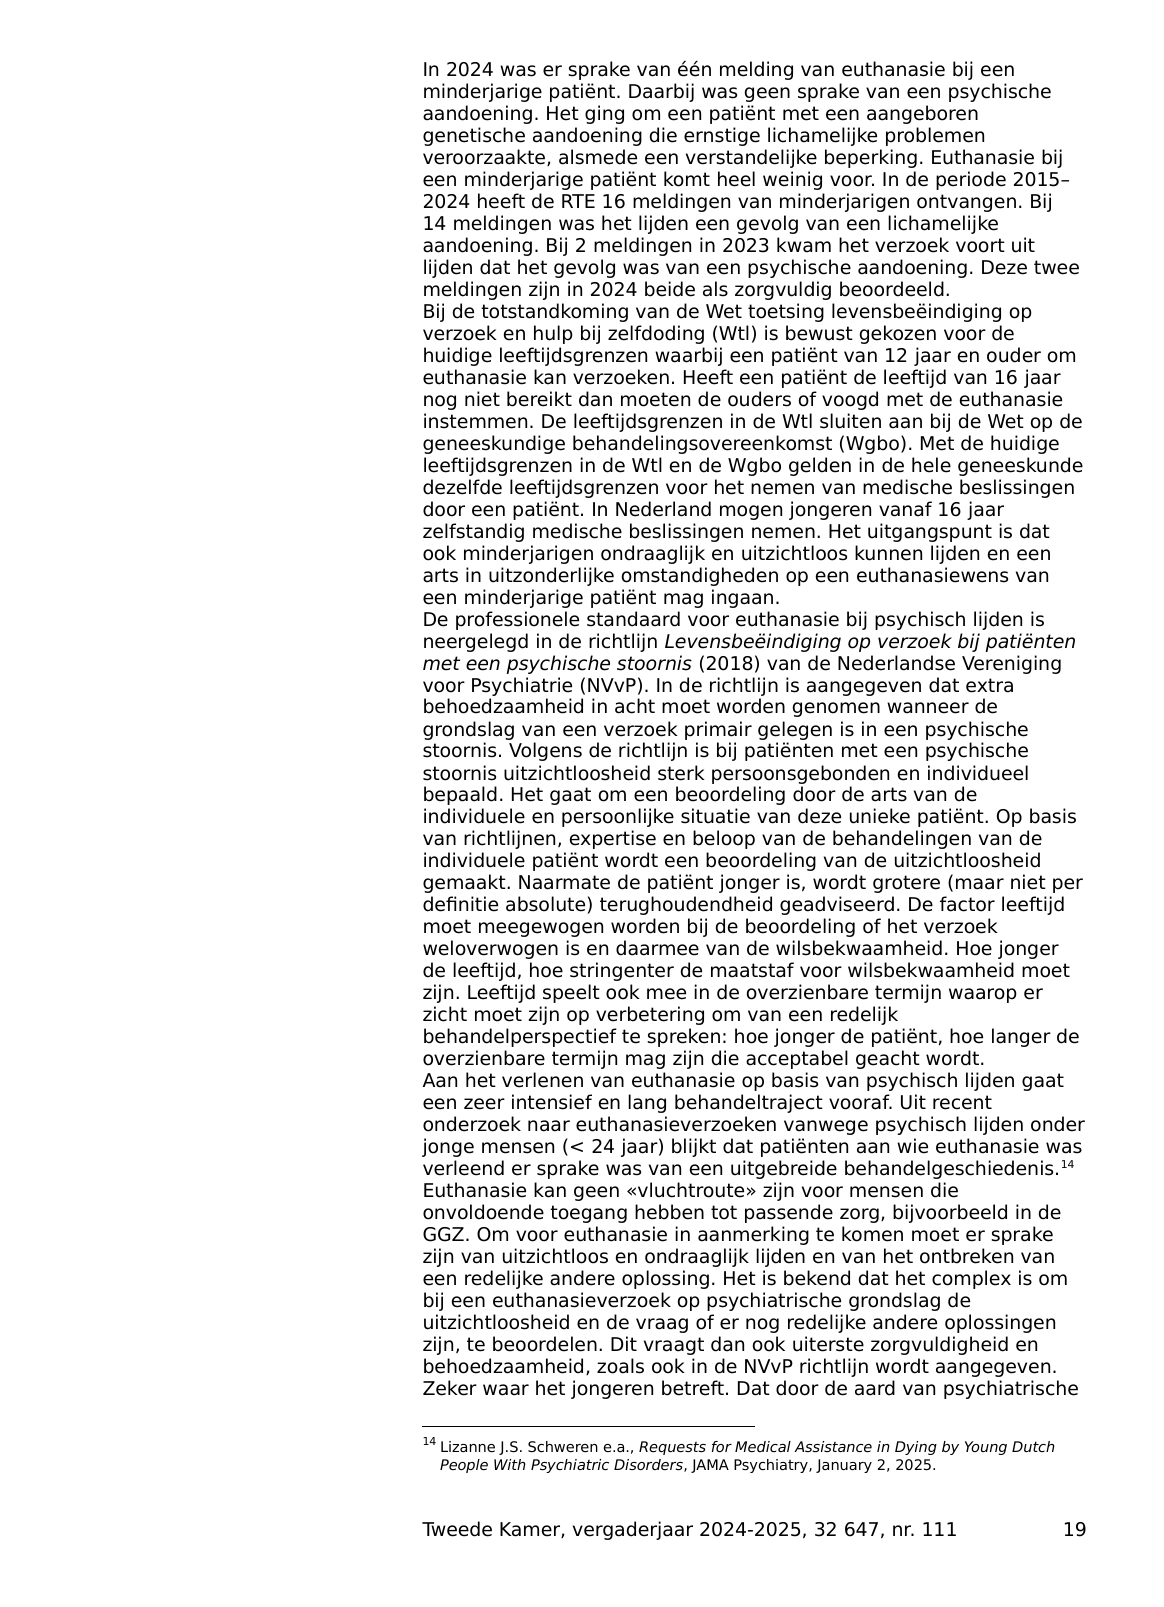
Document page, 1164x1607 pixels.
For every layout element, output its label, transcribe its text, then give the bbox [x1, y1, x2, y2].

text Bij de totstandkoming van de Wet toetsing levensbeëindiging op verzoek en hulp bij zelfdoding (Wtl) is bewust gekozen voor de huidige leeftijdsgrenzen waarbij een patiënt van 12 jaar en ouder om euthanasie kan verzoeken. Heeft een patiënt de leeftijd van 16 jaar nog niet bereikt dan moeten de ouders of voogd met de euthanasie instemmen. De leeftijdsgrenzen in de Wtl sluiten aan bij de Wet op de geneeskundige behandelingsovereenkomst (Wgbo). Met de huidige leeftijdsgrenzen in de Wtl en de Wgbo gelden in de hele geneeskunde dezelfde leeftijdsgrenzen voor het nemen van medische beslissingen door een patiënt. In Nederland mogen jongeren vanaf 16 jaar zelfstandig medische beslissingen nemen. Het uitgangspunt is dat ook minderjarigen ondraaglijk en uitzichtloos kunnen lijden en een arts in uitzonderlijke omstandigheden op een euthanasiewens van een minderjarige patiënt mag ingaan. [422, 301, 1087, 608]
text Aan het verlenen van euthanasie op basis van psychisch lijden gaat een zeer intensief en lang behandeltraject vooraf. Uit recent onderzoek naar euthanasieverzoeken vanwege psychisch lijden onder jonge mensen (< 24 jaar) blijkt dat patiënten aan wie euthanasie was verleend er sprake was van een uitgebreide behandelgeschiedenis. Euthanasie kan geen «vluchtroute» zijn voor mensen die onvoldoende toegang hebben tot passende zorg, bijvoorbeeld in de GGZ. Om voor euthanasie in aanmerking te komen moet er sprake zijn van uitzichtloos en ondraaglijk lijden en van het ontbreken van een redelijke andere oplossing. Het is bekend dat het complex is om bij een euthanasieverzoek op psychiatrische grondslag de uitzichtloosheid en de vraag of er nog redelijke andere oplossingen zijn, te beoordelen. Dit vraagt dan ook uiterste zorgvuldigheid en behoedzaamheid, zoals ook in de NVvP richtlijn wordt aangegeven. Zeker waar het jongeren betreft. Dat door de aard van psychiatrische [422, 1070, 1087, 1400]
text De professionele standaard voor euthanasie bij psychisch lijden is neergelegd in de richtlijn Levensbeëindiging op verzoek bij patiënten met een psychische stoornis (2018) van de Nederlandse Vereniging voor Psychiatrie (NVvP). In de richtlijn is aangegeven dat extra behoedzaamheid in acht moet worden genomen wanneer de grondslag van een verzoek primair gelegen is in een psychische stoornis. Volgens de richtlijn is bij patiënten met een psychische stoornis uitzichtloosheid sterk persoonsgebonden en individueel bepaald. Het gaat om een beoordeling door de arts van de individuele en persoonlijke situatie van deze unieke patiënt. Op basis van richtlijnen, expertise en beloop van de behandelingen van de individuele patiënt wordt een beoordeling van de uitzichtloosheid gemaakt. Naarmate de patiënt jonger is, wordt grotere (maar niet per definitie absolute) terughoudendheid geadviseerd. De factor leeftijd moet meegewogen worden bij de beoordeling of het verzoek weloverwogen is en daarmee van de wilsbekwaamheid. Hoe jonger de leeftijd, hoe stringenter de maatstaf voor wilsbekwaamheid moet zijn. Leeftijd speelt ook mee in de overzienbare termijn waarop er zicht moet zijn op verbetering om van een redelijk behandelperspectief te spreken: hoe jonger de patiënt, hoe langer de overzienbare termijn mag zijn die acceptabel geacht wordt. [422, 608, 1087, 1070]
text In 2024 was er sprake van één melding van euthanasie bij een minderjarige patiënt. Daarbij was geen sprake van een psychische aandoening. Het ging om een patiënt met een aangeboren genetische aandoening die ernstige lichamelijke problemen veroorzaakte, alsmede een verstandelijke beperking. Euthanasie bij een minderjarige patiënt komt heel weinig voor. In de periode 2015–2024 heeft de RTE 16 meldingen van minderjarigen ontvangen. Bij 14 meldingen was het lijden een gevolg van een lichamelijke aandoening. Bij 2 meldingen in 2023 kwam het verzoek voort uit lijden dat het gevolg was van een psychische aandoening. Deze twee meldingen zijn in 2024 beide als zorgvuldig beoordeeld. [422, 59, 1087, 301]
text Lizanne J.S. Schweren e.a., Requests for Medical Assistance in Dying by Young Dutch People With Psychiatric Disorders, JAMA Psychiatry, January 2, 2025. [422, 1435, 1087, 1474]
